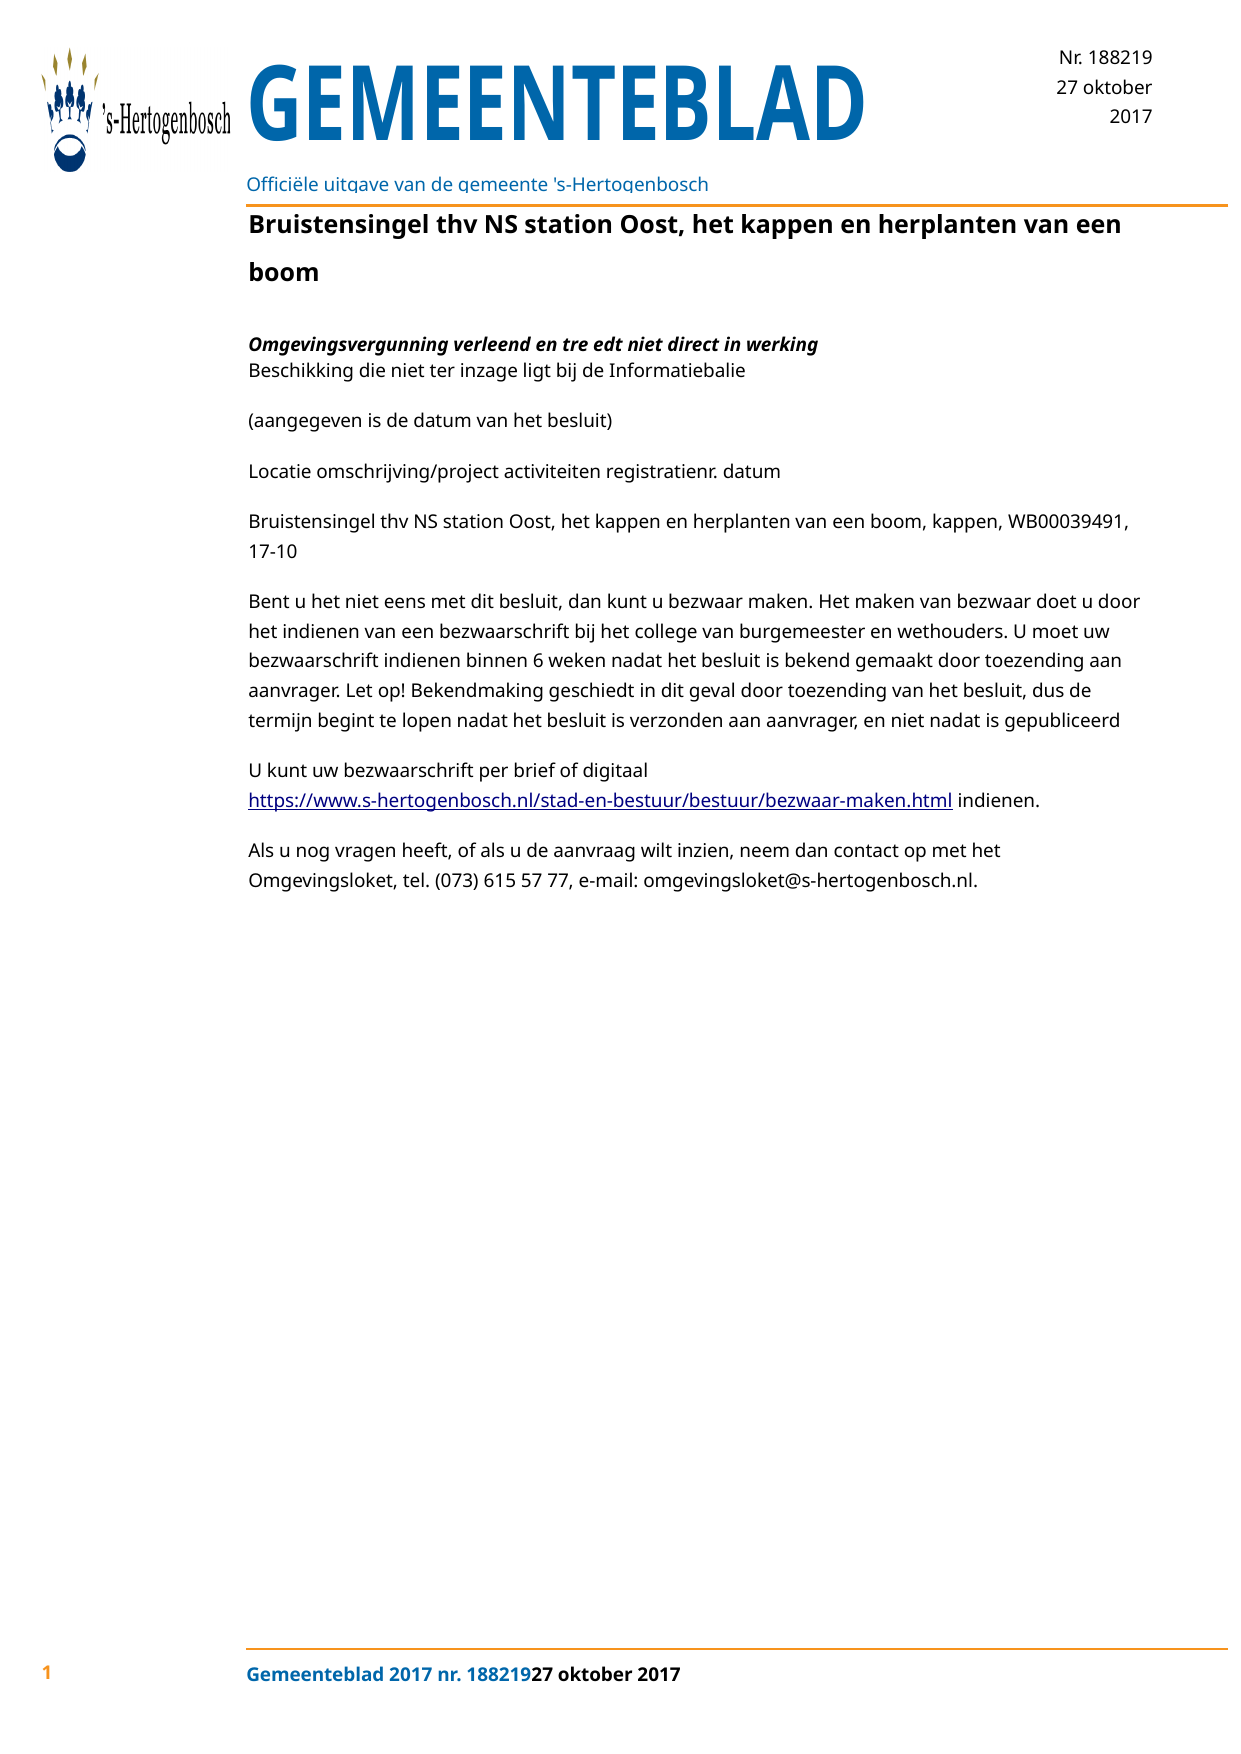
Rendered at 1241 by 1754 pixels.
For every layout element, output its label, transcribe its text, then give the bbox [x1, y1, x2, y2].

text Als u nog vragen heeft, of als u de aanvraag wilt inzien, neem dan contact op met het Omgevingsloket, tel. (073) 615 57 77, e-mail: omgevingsloket@s-hertogenbosch.nl. [248, 837, 1152, 892]
text Omgevingsvergunning verleend en tre edt niet direct in werking [248, 331, 1152, 357]
picture [41, 47, 231, 172]
text Bruistensingel thv NS station Oost, het kappen en herplanten van een boom [248, 207, 1152, 288]
text (aangegeven is de datum van het besluit) [248, 408, 1152, 433]
text Bruistensingel thv NS station Oost, het kappen en herplanten van een boom, kappen, WB00039491, 17-10 [248, 508, 1152, 564]
text Locatie omschrijving/project activiteiten registratienr. datum [248, 458, 1152, 484]
text Beschikking die niet ter inzage ligt bij de Informatiebalie [248, 357, 1152, 383]
text Bent u het niet eens met dit besluit, dan kunt u bezwaar maken. Het maken van bezwaar doet u door het indienen van een bezwaarschrift bij het college van burgemeester en wethouders. U moet uw bezwaarschrift indienen binnen 6 weken nadat het besluit is bekend gemaakt door toezending aan aanvrager. Let op! Bekendmaking geschiedt in dit geval door toezending van het besluit, dus de termijn begint te lopen nadat het besluit is verzonden aan aanvrager, en niet nadat is gepubliceerd [248, 588, 1152, 732]
text U kunt uw bezwaarschrift per brief of digitaal https://www.s-hertogenbosch.nl/stad-en-bestuur/bestuur/bezwaar-maken.html indienen. [248, 757, 1152, 812]
